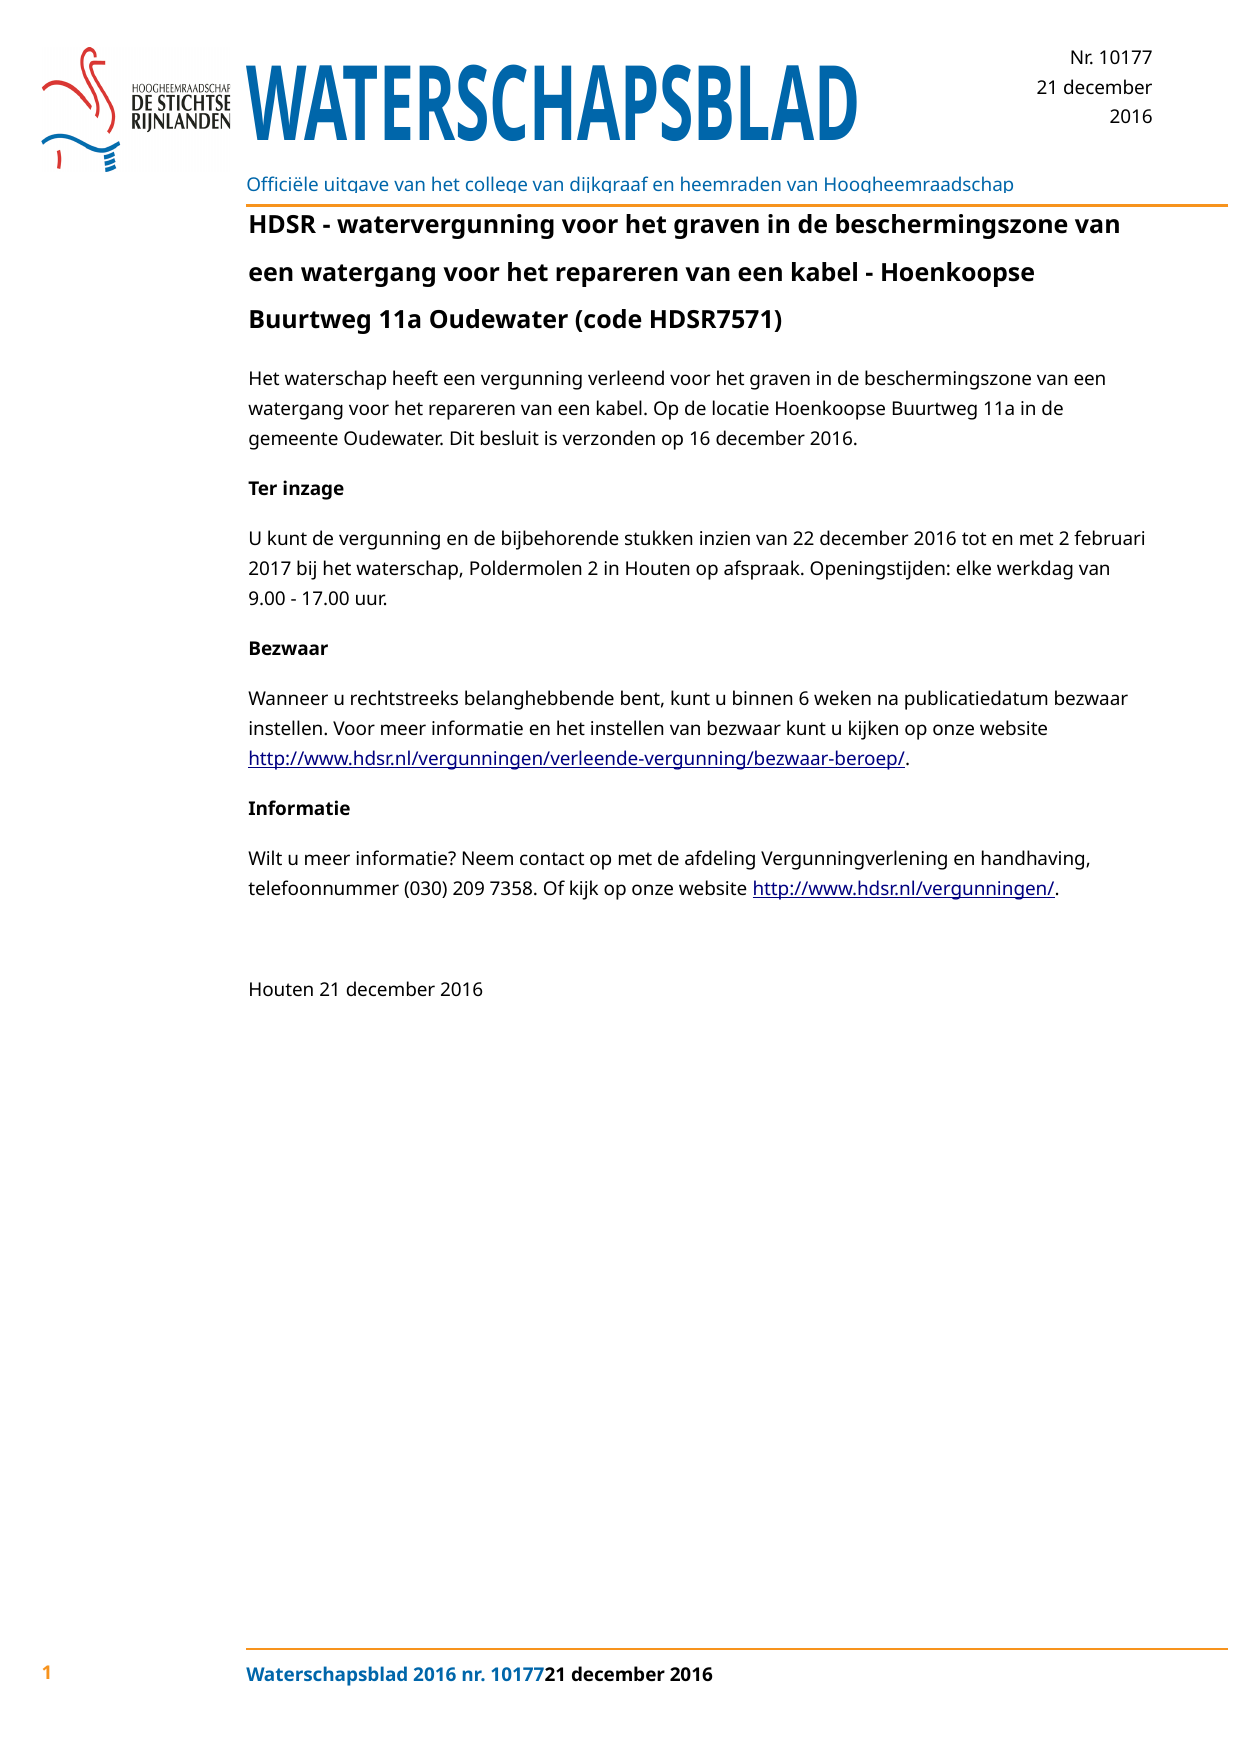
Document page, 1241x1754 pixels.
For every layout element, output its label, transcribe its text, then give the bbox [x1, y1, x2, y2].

picture [41, 47, 231, 172]
text Het waterschap heeft een vergunning verleend voor het graven in de beschermingszone van een watergang voor het repareren van een kabel. Op de locatie Hoenkoopse Buurtweg 11a in de gemeente Oudewater. Dit besluit is verzonden op 16 december 2016. [248, 366, 1152, 450]
text Houten 21 december 2016 [248, 976, 1152, 1002]
text U kunt de vergunning en de bijbehorende stukken inzien van 22 december 2016 tot en met 2 februari 2017 bij het waterschap, Poldermolen 2 in Houten op afspraak. Openingstijden: elke werkdag van 9.00 - 17.00 uur. [248, 526, 1152, 610]
text HDSR - watervergunning voor het graven in de beschermingszone van een watergang voor het repareren van een kabel - Hoenkoopse Buurtweg 11a Oudewater (code HDSR7571) [248, 207, 1152, 336]
text Bezwaar [248, 635, 1152, 661]
text Ter inzage [248, 475, 1152, 501]
text Wilt u meer informatie? Neem contact op met de afdeling Vergunningverlening en handhaving, telefoonnummer (030) 209 7358. Of kijk op onze website http://www.hdsr.nl/vergunningen/. [248, 846, 1152, 901]
text Informatie [248, 795, 1152, 821]
text Wanneer u rechtstreeks belanghebbende bent, kunt u binnen 6 weken na publicatiedatum bezwaar instellen. Voor meer informatie en het instellen van bezwaar kunt u kijken op onze website http://www.hdsr.nl/vergunningen/verleende-vergunning/bezwaar-beroep/. [248, 686, 1152, 770]
